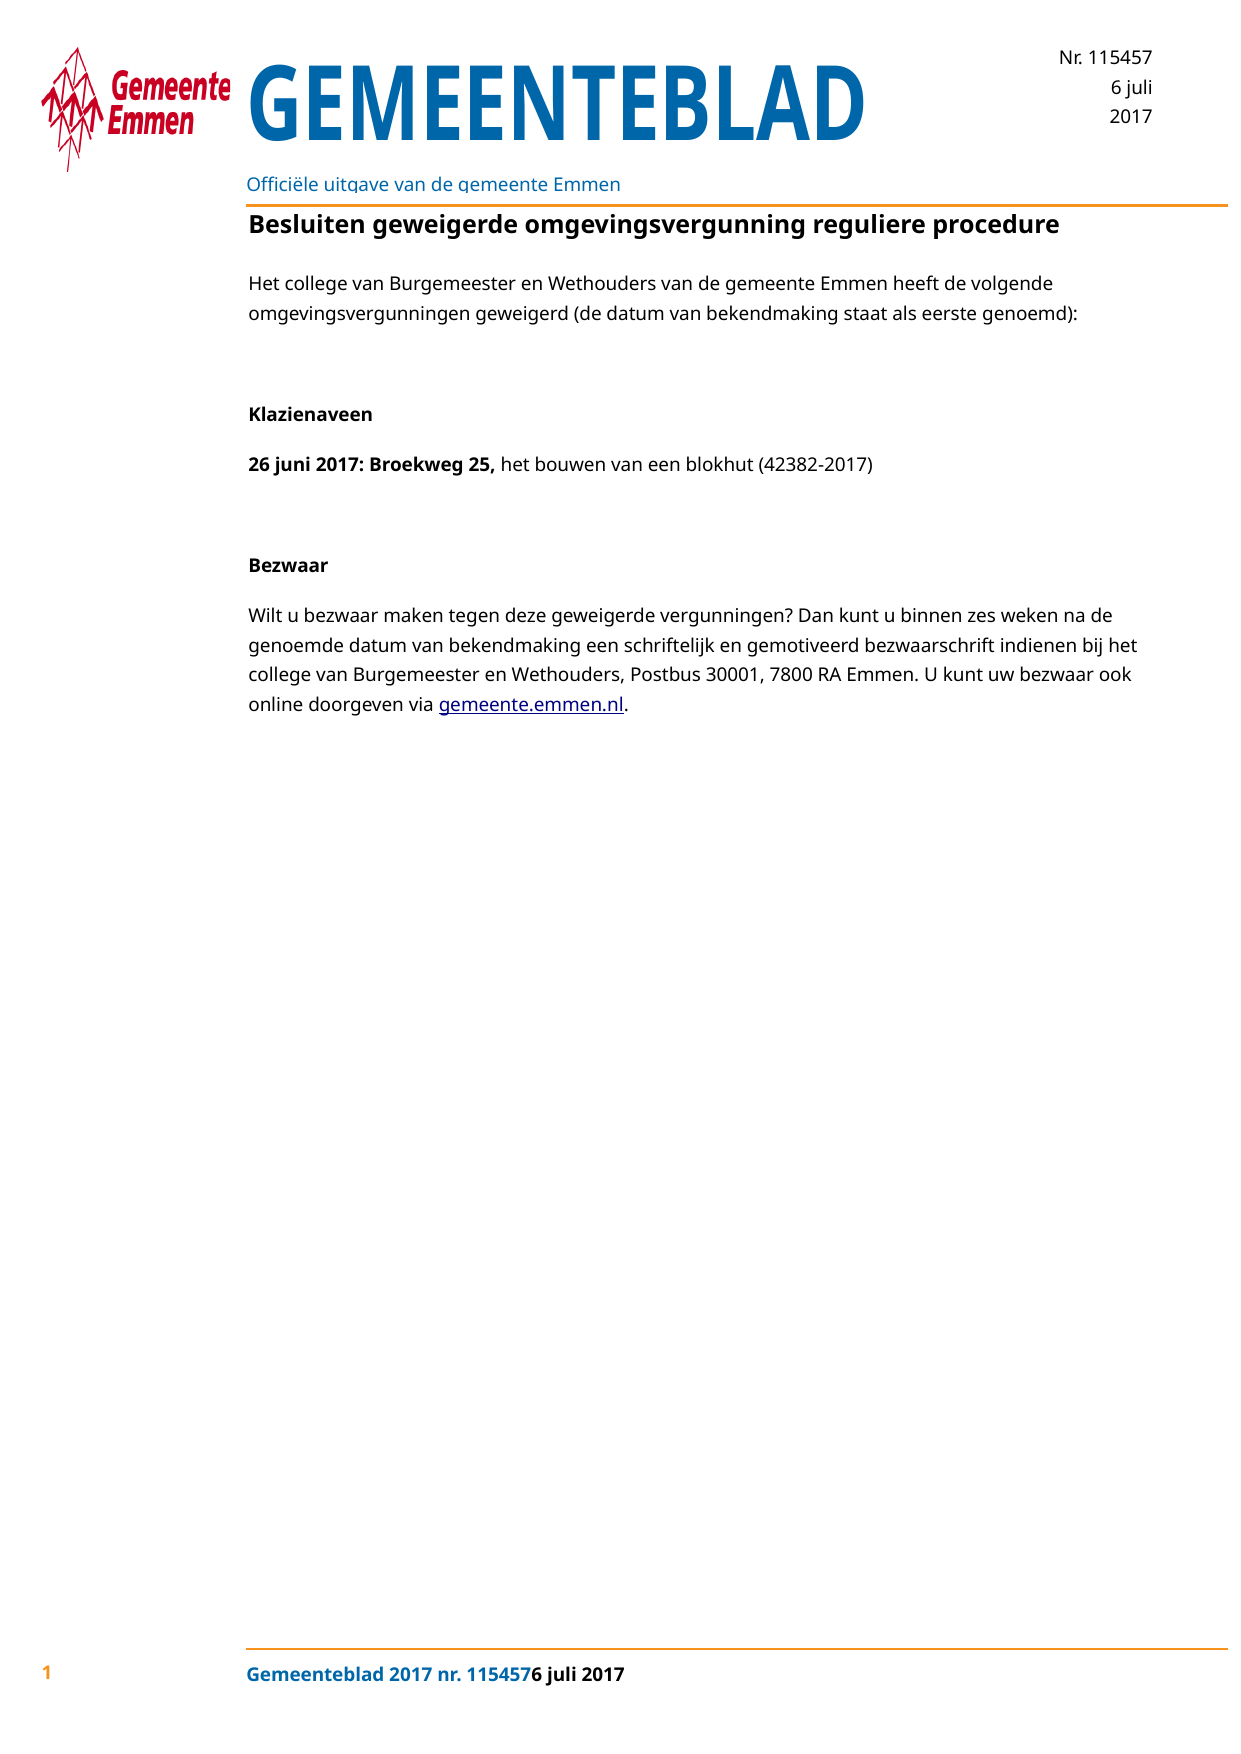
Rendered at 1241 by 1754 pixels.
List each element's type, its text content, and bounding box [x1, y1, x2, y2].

picture [41, 47, 231, 172]
text Besluiten geweigerde omgevingsvergunning reguliere procedure [248, 207, 1152, 241]
text Wilt u bezwaar maken tegen deze geweigerde vergunningen? Dan kunt u binnen zes weken na de genoemde datum van bekendmaking een schriftelijk en gemotiveerd bezwaarschrift indienen bij het college van Burgemeester en Wethouders, Postbus 30001, 7800 RA Emmen. U kunt uw bezwaar ook online doorgeven via gemeente.emmen.nl. [248, 602, 1152, 717]
text Het college van Burgemeester en Wethouders van de gemeente Emmen heeft de volgende omgevingsvergunningen geweigerd (de datum van bekendmaking staat als eerste genoemd): [248, 270, 1152, 326]
text Klazienaveen [248, 401, 1152, 426]
text 26 juni 2017: Broekweg 25, het bouwen van een blokhut (42382-2017) [248, 451, 1152, 477]
text Bezwaar [248, 552, 1152, 578]
